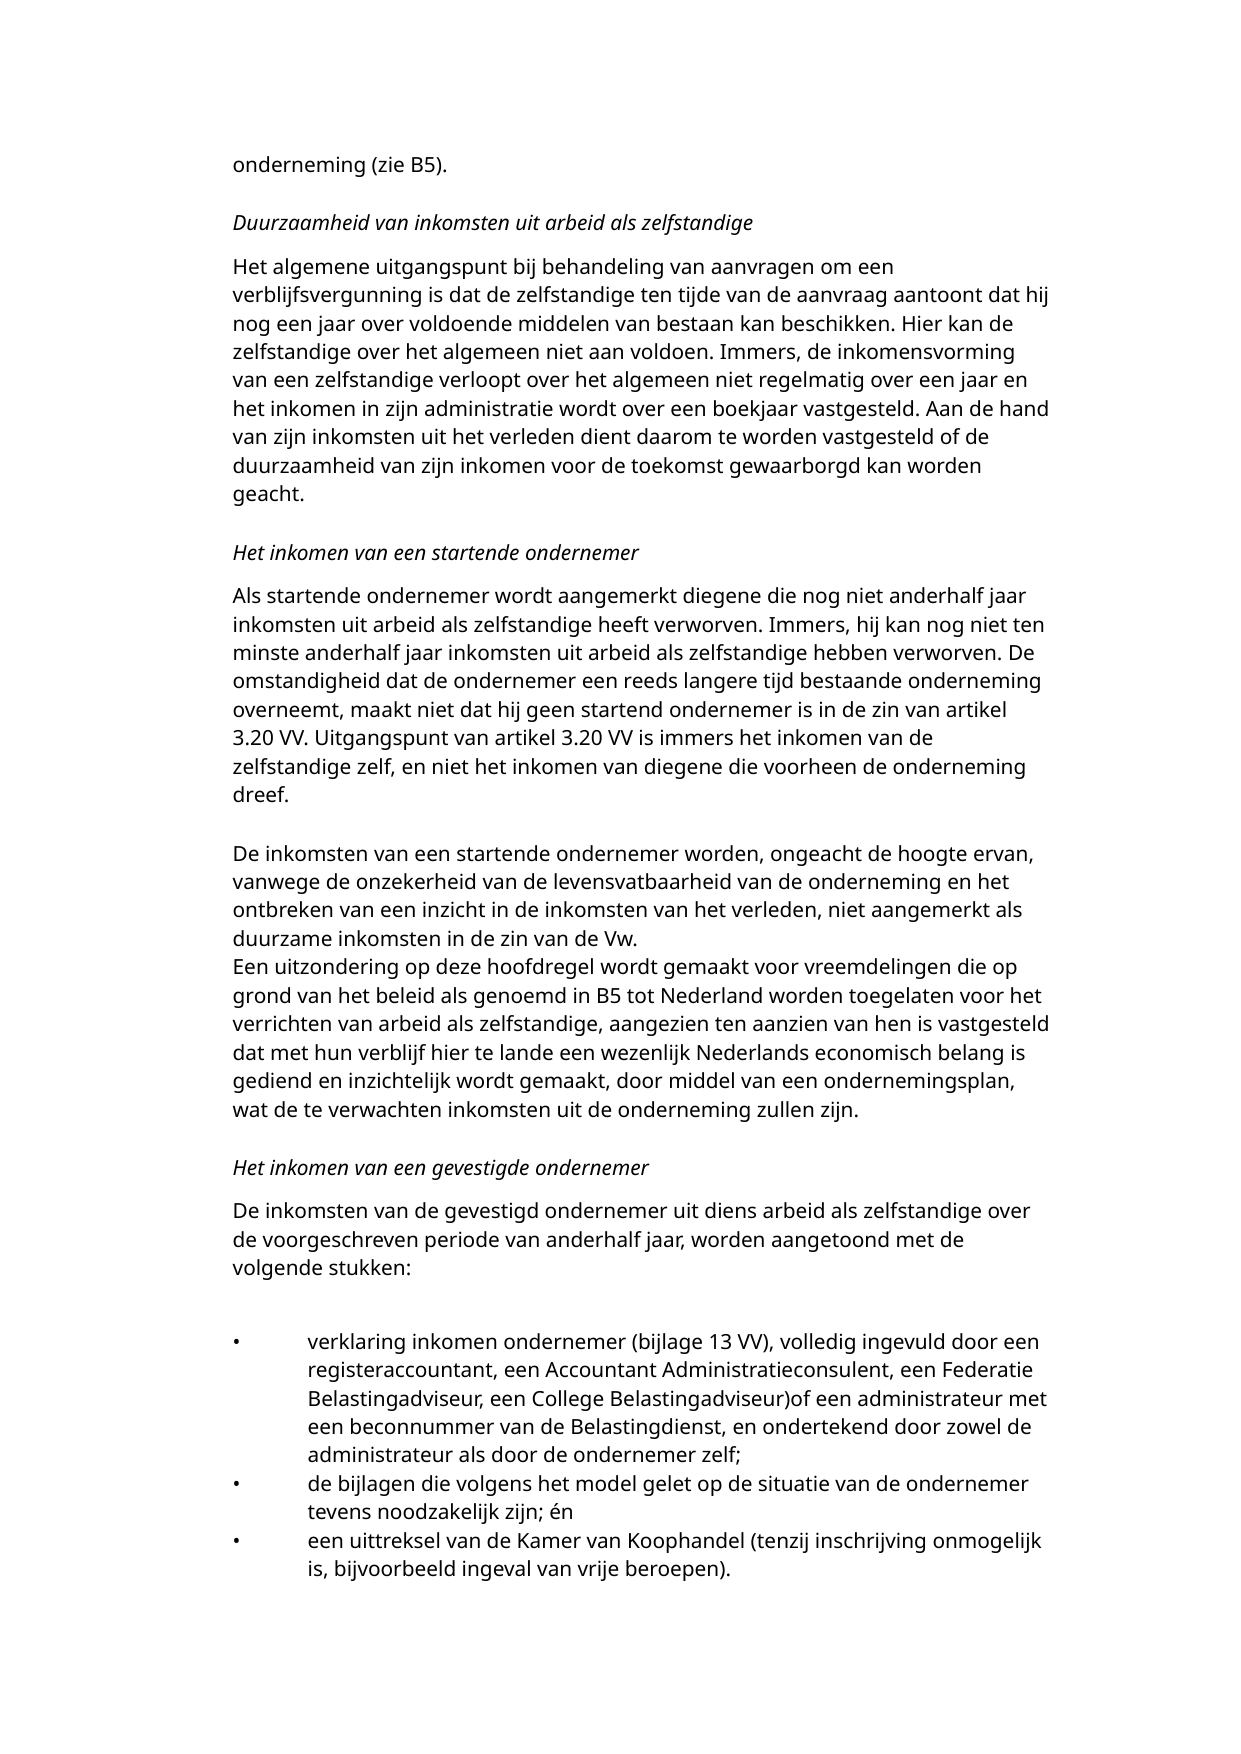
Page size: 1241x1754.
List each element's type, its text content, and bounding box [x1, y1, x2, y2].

list een uittreksel van de Kamer van Koophandel (tenzij inschrijving onmogelijk is, bijvoorbeeld ingeval van vrije beroepen). [232, 1526, 1053, 1583]
text Het algemene uitgangspunt bij behandeling van aanvragen om een verblijfsvergunning is dat de zelfstandige ten tijde van de aanvraag aantoont dat hij nog een jaar over voldoende middelen van bestaan kan beschikken. Hier kan de zelfstandige over het algemeen niet aan voldoen. Immers, de inkomensvorming van een zelfstandige verloopt over het algemeen niet regelmatig over een jaar en het inkomen in zijn administratie wordt over een boekjaar vastgesteld. Aan de hand van zijn inkomsten uit het verleden dient daarom te worden vastgesteld of de duurzaamheid van zijn inkomen voor de toekomst gewaarborgd kan worden geacht. [232, 252, 1053, 508]
text Een uitzondering op deze hoofdregel wordt gemaakt voor vreemdelingen die op grond van het beleid als genoemd in B5 tot Nederland worden toegelaten voor het verrichten van arbeid als zelfstandige, aangezien ten aanzien van hen is vastgesteld dat met hun verblijf hier te lande een wezenlijk Nederlands economisch belang is gediend en inzichtelijk wordt gemaakt, door middel van een ondernemingsplan, wat de te verwachten inkomsten uit de onderneming zullen zijn. [232, 952, 1053, 1123]
text De inkomsten van de gevestigd ondernemer uit diens arbeid als zelfstandige over de voorgeschreven periode van anderhalf jaar, worden aangetoond met de volgende stukken: [232, 1197, 1053, 1282]
list de bijlagen die volgens het model gelet op de situatie van de ondernemer tevens noodzakelijk zijn; én [232, 1469, 1053, 1526]
text Het inkomen van een gevestigde ondernemer [232, 1153, 1053, 1182]
text Duurzaamheid van inkomsten uit arbeid als zelfstandige [232, 208, 1053, 237]
text De inkomsten van een startende ondernemer worden, ongeacht de hoogte ervan, vanwege de onzekerheid van de levensvatbaarheid van de onderneming en het ontbreken van een inzicht in de inkomsten van het verleden, niet aangemerkt als duurzame inkomsten in de zin van de Vw. [232, 839, 1053, 952]
list verklaring inkomen ondernemer (bijlage 13 VV), volledig ingevuld door een registeraccountant, een Accountant Administratieconsulent, een Federatie Belastingadviseur, een College Belastingadviseur)of een administrateur met een beconnummer van de Belastingdienst, en ondertekend door zowel de administrateur als door de ondernemer zelf; [232, 1327, 1053, 1469]
text Als startende ondernemer wordt aangemerkt diegene die nog niet anderhalf jaar inkomsten uit arbeid als zelfstandige heeft verworven. Immers, hij kan nog niet ten minste anderhalf jaar inkomsten uit arbeid als zelfstandige hebben verworven. De omstandigheid dat de ondernemer een reeds langere tijd bestaande onderneming overneemt, maakt niet dat hij geen startend ondernemer is in de zin van artikel 3.20 VV. Uitgangspunt van artikel 3.20 VV is immers het inkomen van de zelfstandige zelf, en niet het inkomen van diegene die voorheen de onderneming dreef. [232, 581, 1053, 809]
text onderneming (zie B5). [232, 150, 1053, 178]
text Het inkomen van een startende ondernemer [232, 538, 1053, 566]
